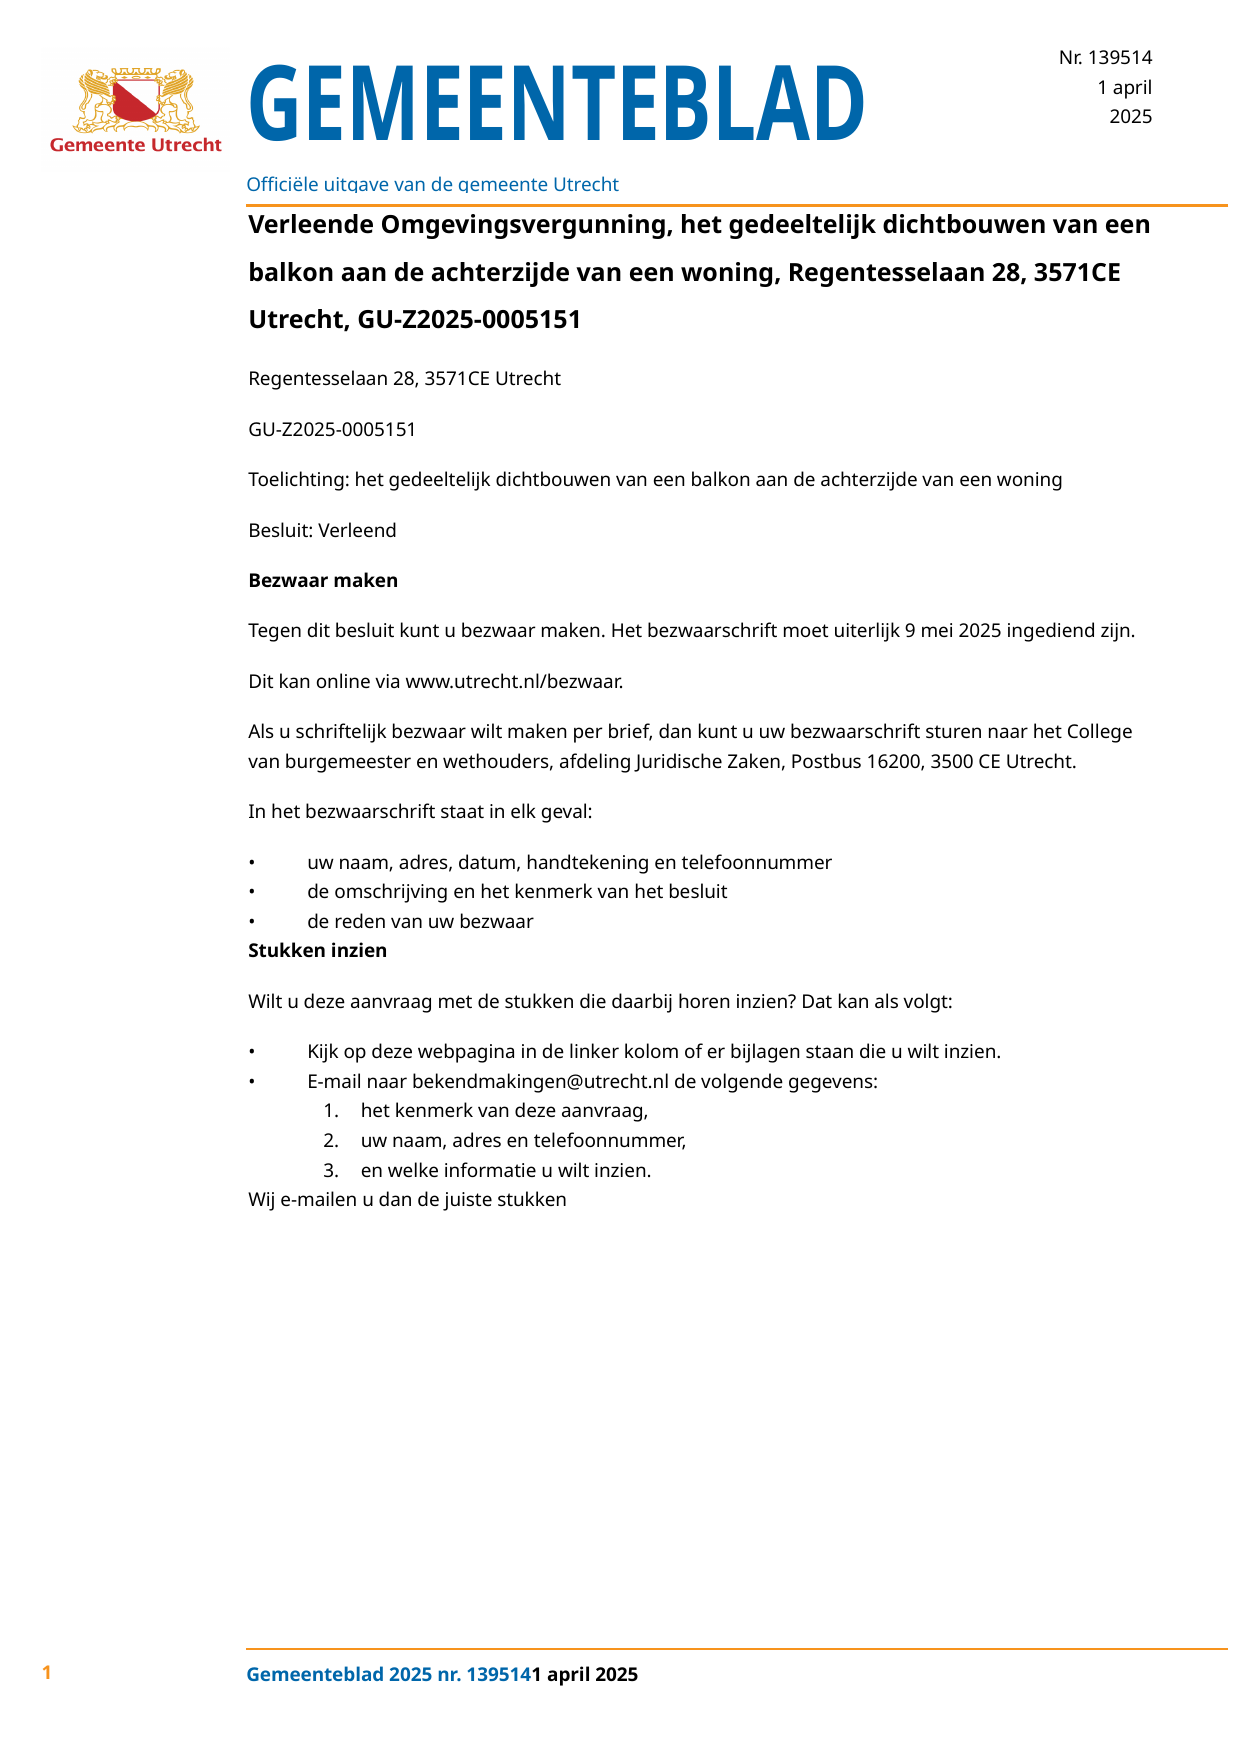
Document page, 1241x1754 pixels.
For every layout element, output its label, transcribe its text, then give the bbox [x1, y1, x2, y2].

text Regentesselaan 28, 3571CE Utrecht [248, 366, 1152, 391]
text Als u schriftelijk bezwaar wilt maken per brief, dan kunt u uw bezwaarschrift sturen naar het College van burgemeester en wethouders, afdeling Juridische Zaken, Postbus 16200, 3500 CE Utrecht. [248, 718, 1152, 774]
list uw naam, adres en telefoonnummer, [323, 1127, 1152, 1153]
text Toelichting: het gedeeltelijk dichtbouwen van een balkon aan de achterzijde van een woning [248, 466, 1152, 492]
text Verleende Omgevingsvergunning, het gedeeltelijk dichtbouwen van een balkon aan de achterzijde van een woning, Regentesselaan 28, 3571CE Utrecht, GU-Z2025-0005151 [248, 207, 1152, 336]
text Wij e-mailen u dan de juiste stukken [248, 1186, 1152, 1212]
text Tegen dit besluit kunt u bezwaar maken. Het bezwaarschrift moet uiterlijk 9 mei 2025 ingediend zijn. [248, 618, 1152, 643]
text Wilt u deze aanvraag met de stukken die daarbij horen inzien? Dat kan als volgt: [248, 988, 1152, 1014]
list de reden van uw bezwaar [248, 908, 1152, 934]
text Dit kan online via www.utrecht.nl/bezwaar. [248, 668, 1152, 694]
list de omschrijving en het kenmerk van het besluit [248, 878, 1152, 904]
list het kenmerk van deze aanvraag, [323, 1098, 1152, 1123]
list uw naam, adres, datum, handtekening en telefoonnummer [248, 849, 1152, 874]
text Stukken inzien [248, 938, 1152, 963]
text GU-Z2025-0005151 [248, 416, 1152, 442]
text Besluit: Verleend [248, 517, 1152, 542]
text In het bezwaarschrift staat in elk geval: [248, 798, 1152, 824]
list Kijk op deze webpagina in de linker kolom of er bijlagen staan die u wilt inzien. [248, 1038, 1152, 1064]
picture [41, 47, 231, 172]
text Bezwaar maken [248, 567, 1152, 593]
list en welke informatie u wilt inzien. [323, 1157, 1152, 1182]
list E-mail naar bekendmakingen@utrecht.nl de volgende gegevens: [248, 1068, 1152, 1094]
